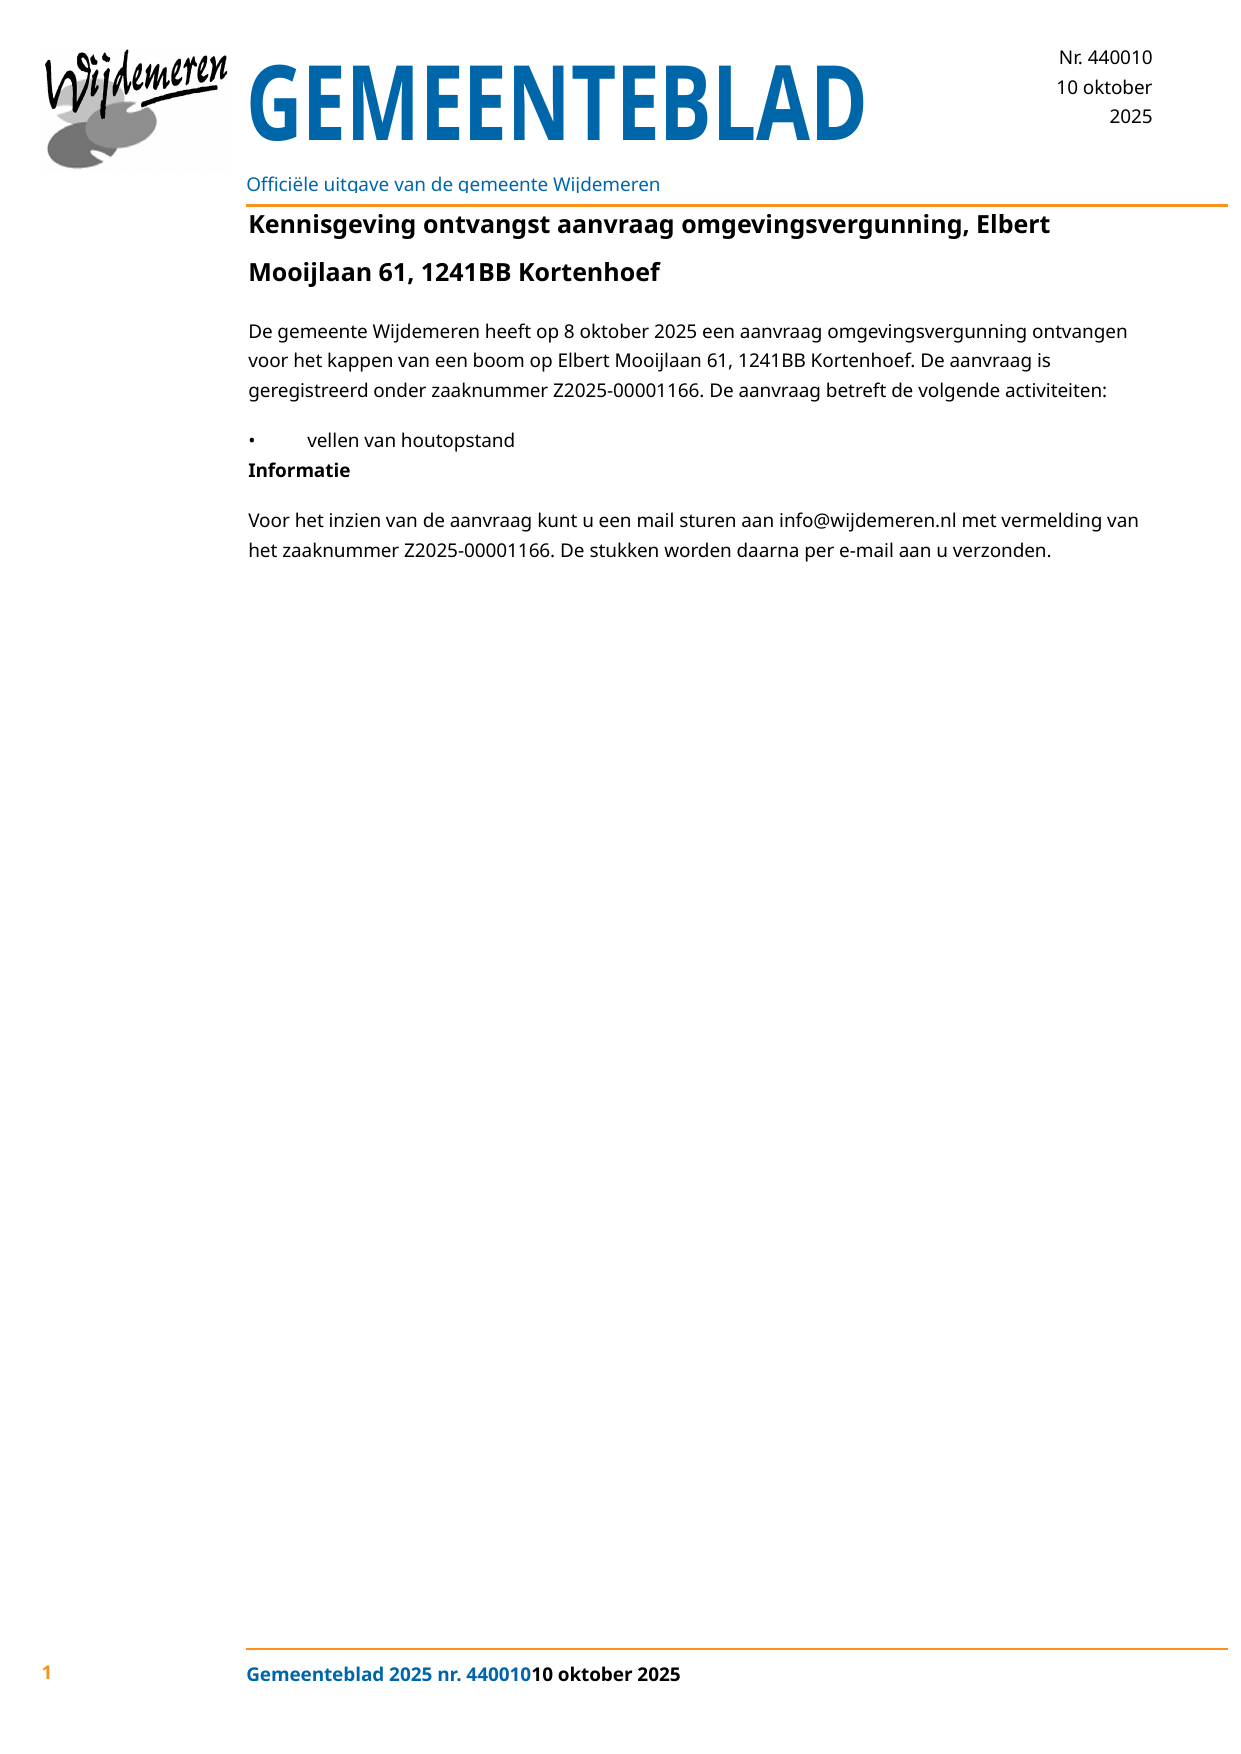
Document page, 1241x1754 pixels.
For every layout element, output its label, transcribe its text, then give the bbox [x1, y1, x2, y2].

text Informatie [248, 457, 1152, 483]
text Voor het inzien van de aanvraag kunt u een mail sturen aan info@wijdemeren.nl met vermelding van het zaaknummer Z2025-00001166. De stukken worden daarna per e-mail aan u verzonden. [248, 507, 1152, 563]
text Kennisgeving ontvangst aanvraag omgevingsvergunning, Elbert Mooijlaan 61, 1241BB Kortenhoef [248, 207, 1152, 288]
list vellen van houtopstand [248, 427, 1152, 453]
picture [41, 47, 231, 172]
text De gemeente Wijdemeren heeft op 8 oktober 2025 een aanvraag omgevingsvergunning ontvangen voor het kappen van een boom op Elbert Mooijlaan 61, 1241BB Kortenhoef. De aanvraag is geregistreerd onder zaaknummer Z2025-00001166. De aanvraag betreft de volgende activiteiten: [248, 318, 1152, 403]
